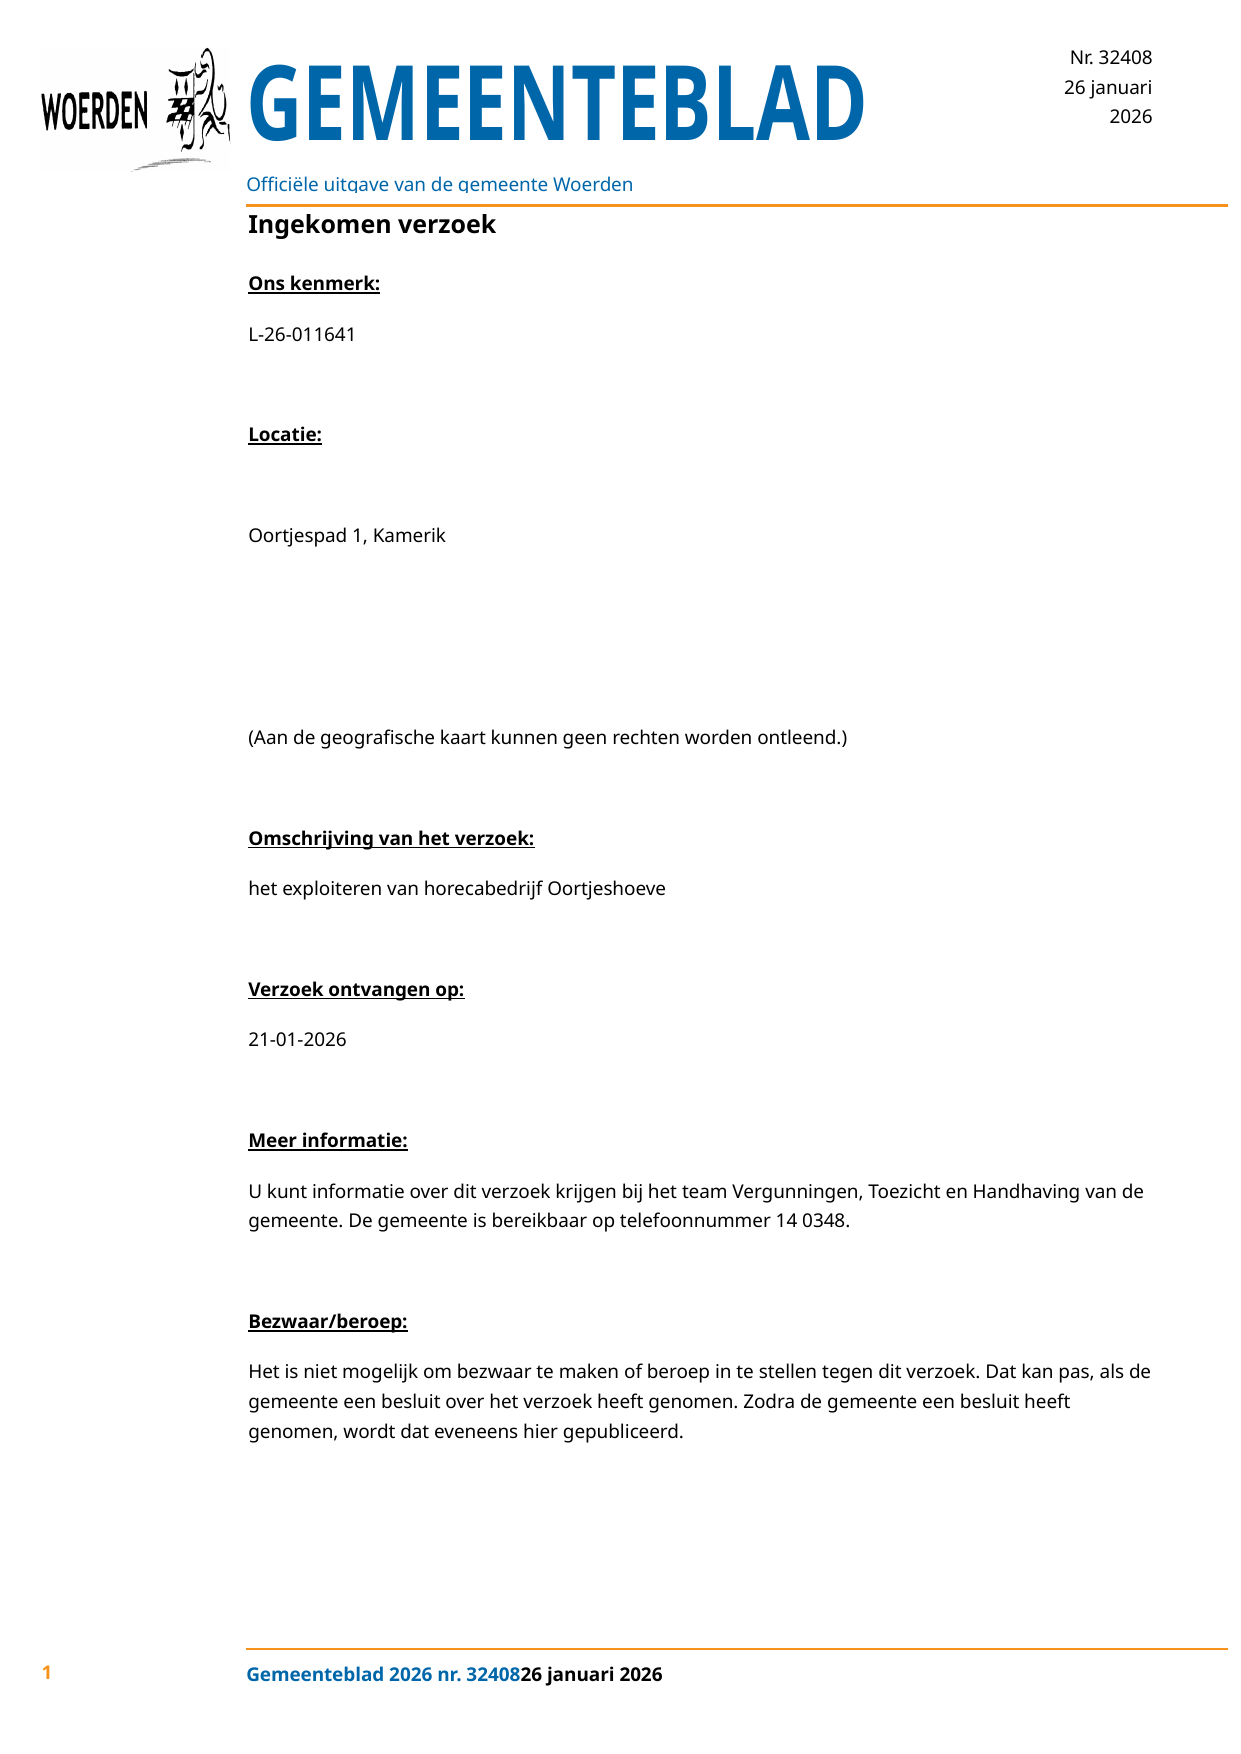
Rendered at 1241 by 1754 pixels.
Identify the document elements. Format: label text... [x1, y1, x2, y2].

text (Aan de geografische kaart kunnen geen rechten worden ontleend.) [248, 724, 1152, 750]
text 21-01-2026 [248, 1027, 1152, 1052]
text Bezwaar/beroep: [248, 1308, 1152, 1334]
text Oortjespad 1, Kamerik [248, 522, 1152, 548]
text Omschrijving van het verzoek: [248, 825, 1152, 851]
text Het is niet mogelijk om bezwaar te maken of beroep in te stellen tegen dit verzoek. Dat kan pas, als de gemeente een besluit over het verzoek heeft genomen. Zodra de gemeente een besluit heeft genomen, wordt dat eveneens hier gepubliceerd. [248, 1359, 1152, 1443]
text het exploiteren van horecabedrijf Oortjeshoeve [248, 875, 1152, 901]
text Locatie: [248, 422, 1152, 447]
text Ingekomen verzoek [248, 207, 1152, 241]
text Meer informatie: [248, 1127, 1152, 1153]
text Ons kenmerk: [248, 270, 1152, 296]
text U kunt informatie over dit verzoek krijgen bij het team Vergunningen, Toezicht en Handhaving van de gemeente. De gemeente is bereikbaar op telefoonnummer 14 0348. [248, 1178, 1152, 1233]
text L-26-011641 [248, 321, 1152, 346]
text Verzoek ontvangen op: [248, 976, 1152, 1002]
picture [41, 47, 231, 172]
